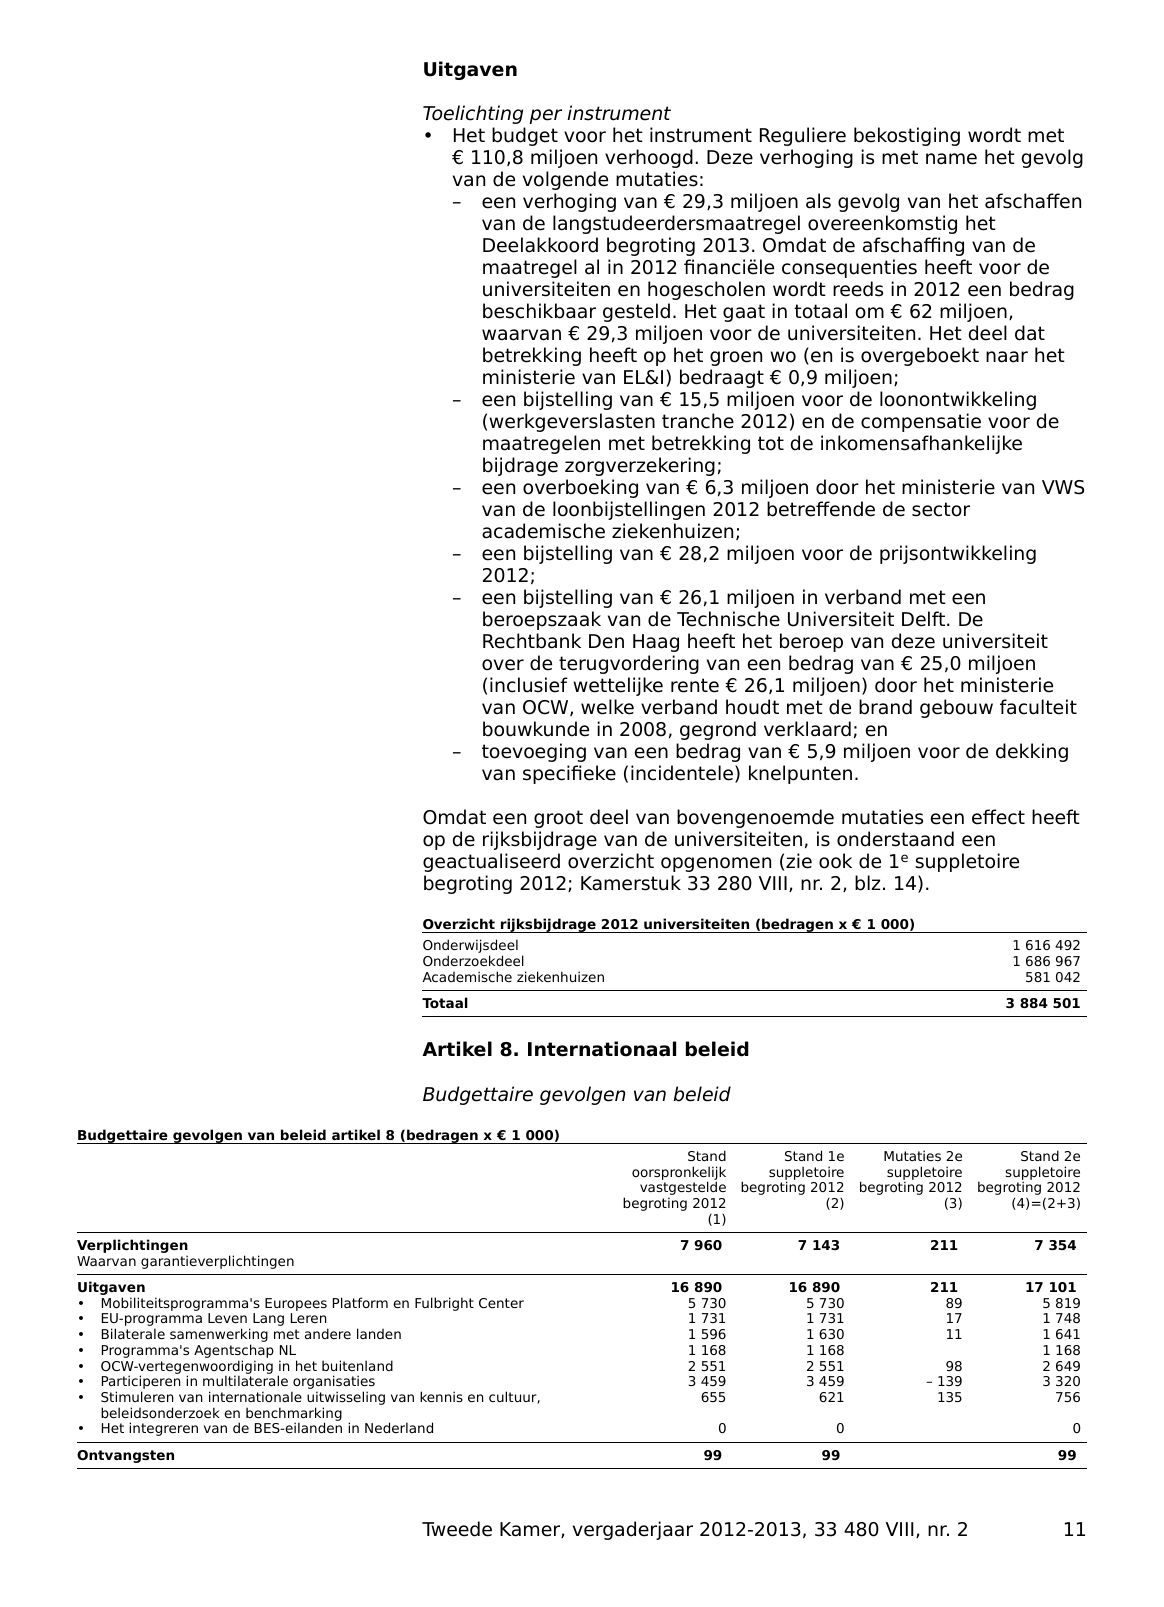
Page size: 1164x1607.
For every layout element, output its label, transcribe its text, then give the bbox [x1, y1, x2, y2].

table_header Budgettaire gevolgen van beleid artikel 8 (bedragen x € 1 000) [77, 1127, 1087, 1143]
table_cell 2 551 [602, 1358, 732, 1374]
table_cell Totaal [422, 991, 873, 1016]
table_cell OCW-vertegenwoordiging in het buitenland [94, 1358, 602, 1374]
subtitle Budgettaire gevolgen van beleid [422, 1083, 1087, 1105]
table_cell • [77, 1374, 94, 1390]
table_cell 5 730 [732, 1295, 850, 1311]
table_cell 7 143 [732, 1233, 850, 1253]
table_cell Stimuleren van internationale uitwisseling van kennis en cultuur, beleidsonderzoek en benchmarking [94, 1390, 602, 1421]
table_cell 1 686 967 [873, 954, 1087, 969]
table_cell 11 [850, 1327, 968, 1343]
table_cell 1 630 [732, 1327, 850, 1343]
text • Het budget voor het instrument Reguliere bekostiging wordt met € 110,8 miljoen verhoogd. Deze verhoging is met name het gevolg van de volgende mutaties: [422, 125, 1087, 191]
table_cell 99 [732, 1443, 850, 1468]
table_cell 1 168 [602, 1343, 732, 1358]
table_cell [850, 1343, 968, 1358]
table_cell 99 [969, 1443, 1087, 1468]
table_cell 7 960 [602, 1233, 732, 1253]
table_cell 0 [732, 1421, 850, 1442]
table_cell Verplichtingen [77, 1233, 602, 1253]
table_cell • [77, 1421, 94, 1442]
table_cell • [77, 1358, 94, 1374]
table_cell 3 459 [732, 1374, 850, 1390]
table_cell [850, 1254, 968, 1274]
table_cell • [77, 1295, 94, 1311]
text – een verhoging van € 29,3 miljoen als gevolg van het afschaffen van de langstudeerdersmaatregel overeenkomstig het Deelakkoord begroting 2013. Omdat de afschaffing van de maatregel al in 2012 financiële consequenties heeft voor de universiteiten en hogescholen wordt reeds in 2012 een bedrag beschikbaar gesteld. Het gaat in totaal om € 62 miljoen, waarvan € 29,3 miljoen voor de universiteiten. Het deel dat betrekking heeft op het groen wo (en is overgeboekt naar het ministerie van EL&I) bedraagt € 0,9 miljoen; [452, 191, 1087, 389]
table_cell 89 [850, 1295, 968, 1311]
table_cell 7 354 [969, 1233, 1087, 1253]
table_cell 1 731 [732, 1311, 850, 1327]
table_cell 1 731 [602, 1311, 732, 1327]
table_cell Onderzoekdeel [422, 954, 873, 969]
table_cell 16 890 [602, 1275, 732, 1295]
table_cell 211 [850, 1233, 968, 1253]
subtitle Uitgaven [422, 59, 1087, 81]
table_cell Uitgaven [77, 1275, 602, 1295]
table_cell Ontvangsten [77, 1443, 602, 1468]
text – een bijstelling van € 26,1 miljoen in verband met een beroepszaak van de Technische Universiteit Delft. De Rechtbank Den Haag heeft het beroep van deze universiteit over de terugvordering van een bedrag van € 25,0 miljoen (inclusief wettelijke rente € 26,1 miljoen) door het ministerie van OCW, welke verband houdt met de brand gebouw faculteit bouwkunde in 2008, gegrond verklaard; en [452, 587, 1087, 741]
table_cell [969, 1254, 1087, 1274]
text – toevoeging van een bedrag van € 5,9 miljoen voor de dekking van specifieke (incidentele) knelpunten. [452, 741, 1087, 784]
table_cell Stand 2e suppletoire begroting 2012 (4)=(2+3) [969, 1144, 1087, 1232]
table_cell [732, 1254, 850, 1274]
table_cell Stand oorspronkelijk vastgestelde begroting 2012 (1) [602, 1144, 732, 1232]
table_cell 1 641 [969, 1327, 1087, 1343]
table_cell 1 616 492 [873, 933, 1087, 954]
table_cell 5 730 [602, 1295, 732, 1311]
table_cell 3 459 [602, 1374, 732, 1390]
table_cell Stand 1e suppletoire begroting 2012 (2) [732, 1144, 850, 1232]
table_cell Bilaterale samenwerking met andere landen [94, 1327, 602, 1343]
text – een bijstelling van € 28,2 miljoen voor de prijsontwikkeling 2012; [452, 543, 1087, 587]
table_cell • [77, 1311, 94, 1327]
table_cell Mobiliteitsprogramma's Europees Platform en Fulbright Center [94, 1295, 602, 1311]
table_cell 1 168 [732, 1343, 850, 1358]
table_cell Programma's Agentschap NL [94, 1343, 602, 1358]
subtitle Toelichting per instrument [422, 103, 1087, 125]
text – een bijstelling van € 15,5 miljoen voor de loonontwikkeling (werkgeverslasten tranche 2012) en de compensatie voor de maatregelen met betrekking tot de inkomensafhankelijke bijdrage zorgverzekering; [452, 389, 1087, 477]
table_cell 211 [850, 1275, 968, 1295]
table_cell Het integreren van de BES-eilanden in Nederland [94, 1421, 602, 1442]
table_cell 581 042 [873, 970, 1087, 990]
table_cell 0 [602, 1421, 732, 1442]
text Omdat een groot deel van bovengenoemde mutaties een effect heeft op de rijksbijdrage van de universiteiten, is onderstaand een geactualiseerd overzicht opgenomen (zie ook de 1e suppletoire begroting 2012; Kamerstuk 33 280 VIII, nr. 2, blz. 14). [422, 807, 1087, 895]
table_cell 1 168 [969, 1343, 1087, 1358]
table_cell • [77, 1327, 94, 1343]
table_cell Onderwijsdeel [422, 933, 873, 954]
table_cell 621 [732, 1390, 850, 1421]
table_cell [602, 1254, 732, 1274]
table_cell 17 101 [969, 1275, 1087, 1295]
table_cell 16 890 [732, 1275, 850, 1295]
table_cell 0 [969, 1421, 1087, 1442]
table_cell 3 884 501 [873, 991, 1087, 1016]
table_cell • [77, 1390, 94, 1421]
table_cell [850, 1443, 968, 1468]
table_cell 1 596 [602, 1327, 732, 1343]
table_cell 5 819 [969, 1295, 1087, 1311]
table_cell • [77, 1343, 94, 1358]
table_cell 2 649 [969, 1358, 1087, 1374]
table_cell 135 [850, 1390, 968, 1421]
table_cell Academische ziekenhuizen [422, 970, 873, 990]
table_cell 655 [602, 1390, 732, 1421]
subtitle Artikel 8. Internationaal beleid [422, 1039, 1087, 1061]
table_cell Waarvan garantieverplichtingen [77, 1254, 602, 1274]
table_cell 98 [850, 1358, 968, 1374]
table_cell 17 [850, 1311, 968, 1327]
table_cell Participeren in multilaterale organisaties [94, 1374, 602, 1390]
table_cell – 139 [850, 1374, 968, 1390]
table_cell [77, 1144, 94, 1232]
table_cell EU-programma Leven Lang Leren [94, 1311, 602, 1327]
table_cell 99 [602, 1443, 732, 1468]
table_cell Mutaties 2e suppletoire begroting 2012 (3) [850, 1144, 968, 1232]
table_cell 2 551 [732, 1358, 850, 1374]
table_header Overzicht rijksbijdrage 2012 universiteiten (bedragen x € 1 000) [422, 917, 1087, 932]
table_cell 3 320 [969, 1374, 1087, 1390]
table_cell [94, 1144, 602, 1232]
text – een overboeking van € 6,3 miljoen door het ministerie van VWS van de loonbijstellingen 2012 betreffende de sector academische ziekenhuizen; [452, 477, 1087, 543]
table_cell 1 748 [969, 1311, 1087, 1327]
table_cell [850, 1421, 968, 1442]
table_cell 756 [969, 1390, 1087, 1421]
